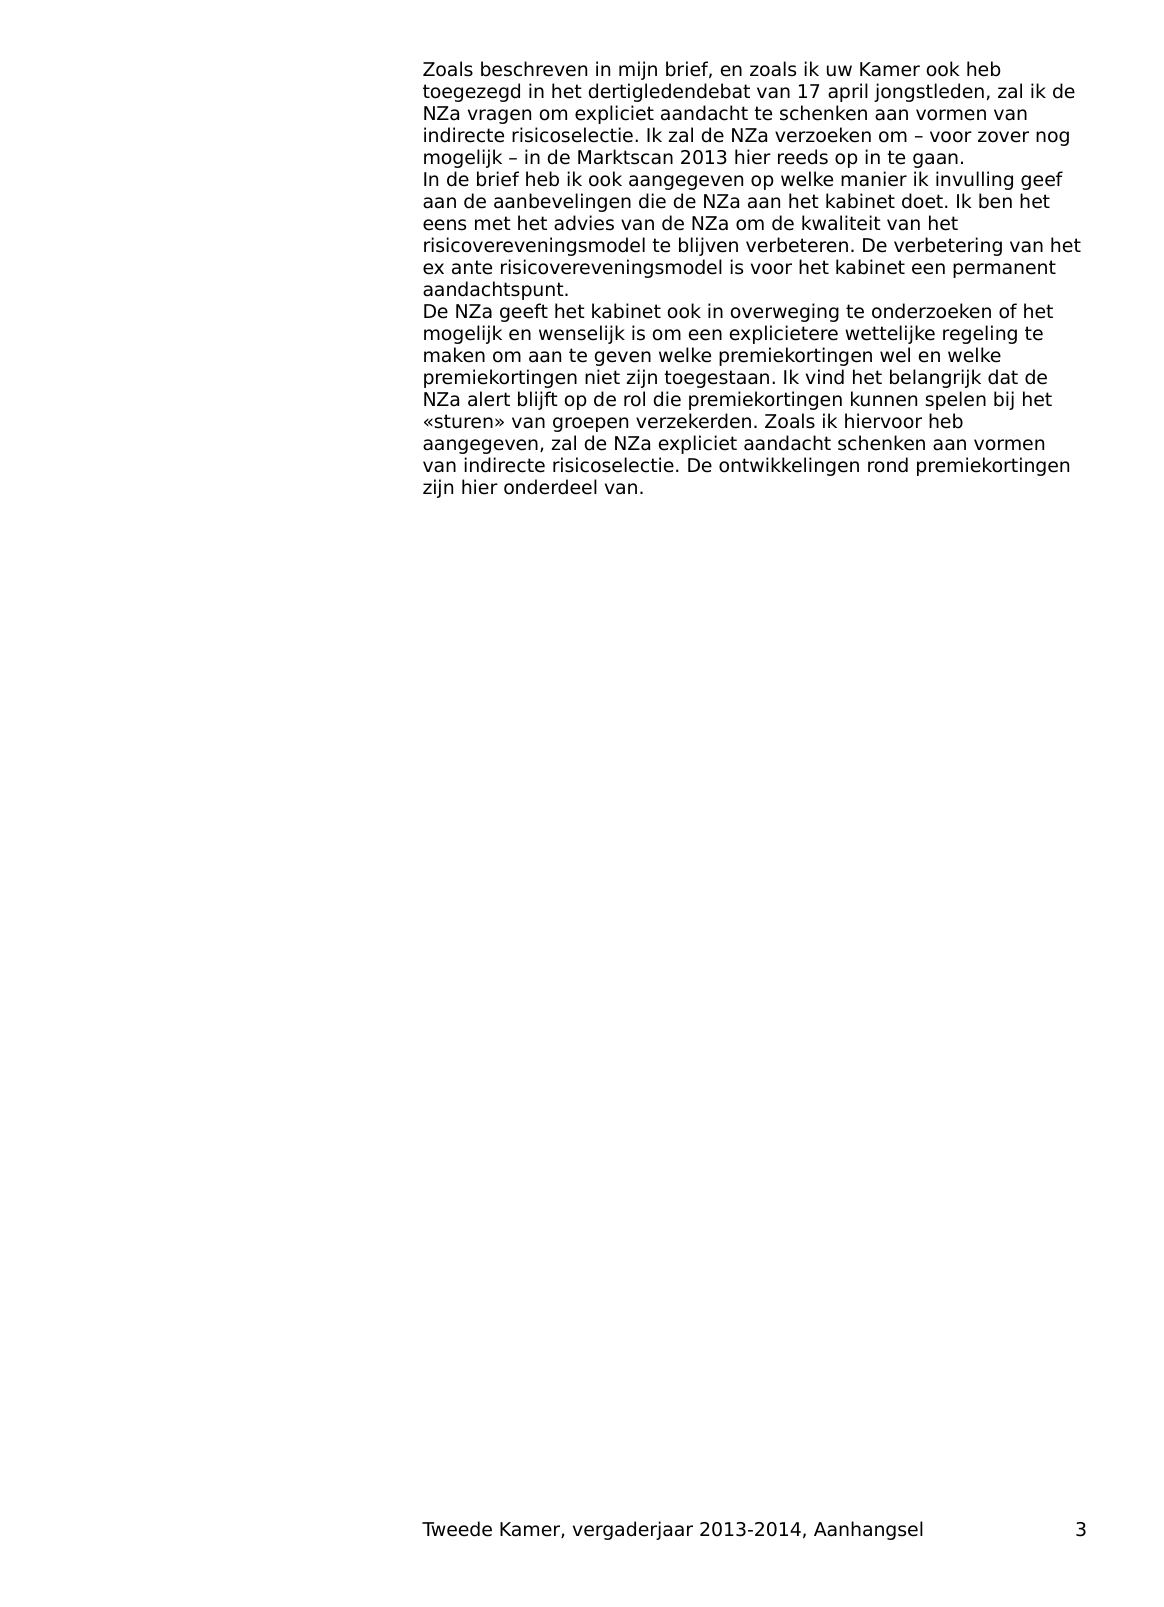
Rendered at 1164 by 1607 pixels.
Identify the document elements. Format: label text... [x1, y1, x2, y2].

text In de brief heb ik ook aangegeven op welke manier ik invulling geef aan de aanbevelingen die de NZa aan het kabinet doet. Ik ben het eens met het advies van de NZa om de kwaliteit van het risicovereveningsmodel te blijven verbeteren. De verbetering van het ex ante risicovereveningsmodel is voor het kabinet een permanent aandachtspunt. [422, 169, 1087, 301]
text Zoals beschreven in mijn brief, en zoals ik uw Kamer ook heb toegezegd in het dertigledendebat van 17 april jongstleden, zal ik de NZa vragen om expliciet aandacht te schenken aan vormen van indirecte risicoselectie. Ik zal de NZa verzoeken om – voor zover nog mogelijk – in de Marktscan 2013 hier reeds op in te gaan. [422, 59, 1087, 169]
text De NZa geeft het kabinet ook in overweging te onderzoeken of het mogelijk en wenselijk is om een explicietere wettelijke regeling te maken om aan te geven welke premiekortingen wel en welke premiekortingen niet zijn toegestaan. Ik vind het belangrijk dat de NZa alert blijft op de rol die premiekortingen kunnen spelen bij het «sturen» van groepen verzekerden. Zoals ik hiervoor heb aangegeven, zal de NZa expliciet aandacht schenken aan vormen van indirecte risicoselectie. De ontwikkelingen rond premiekortingen zijn hier onderdeel van. [422, 301, 1087, 499]
